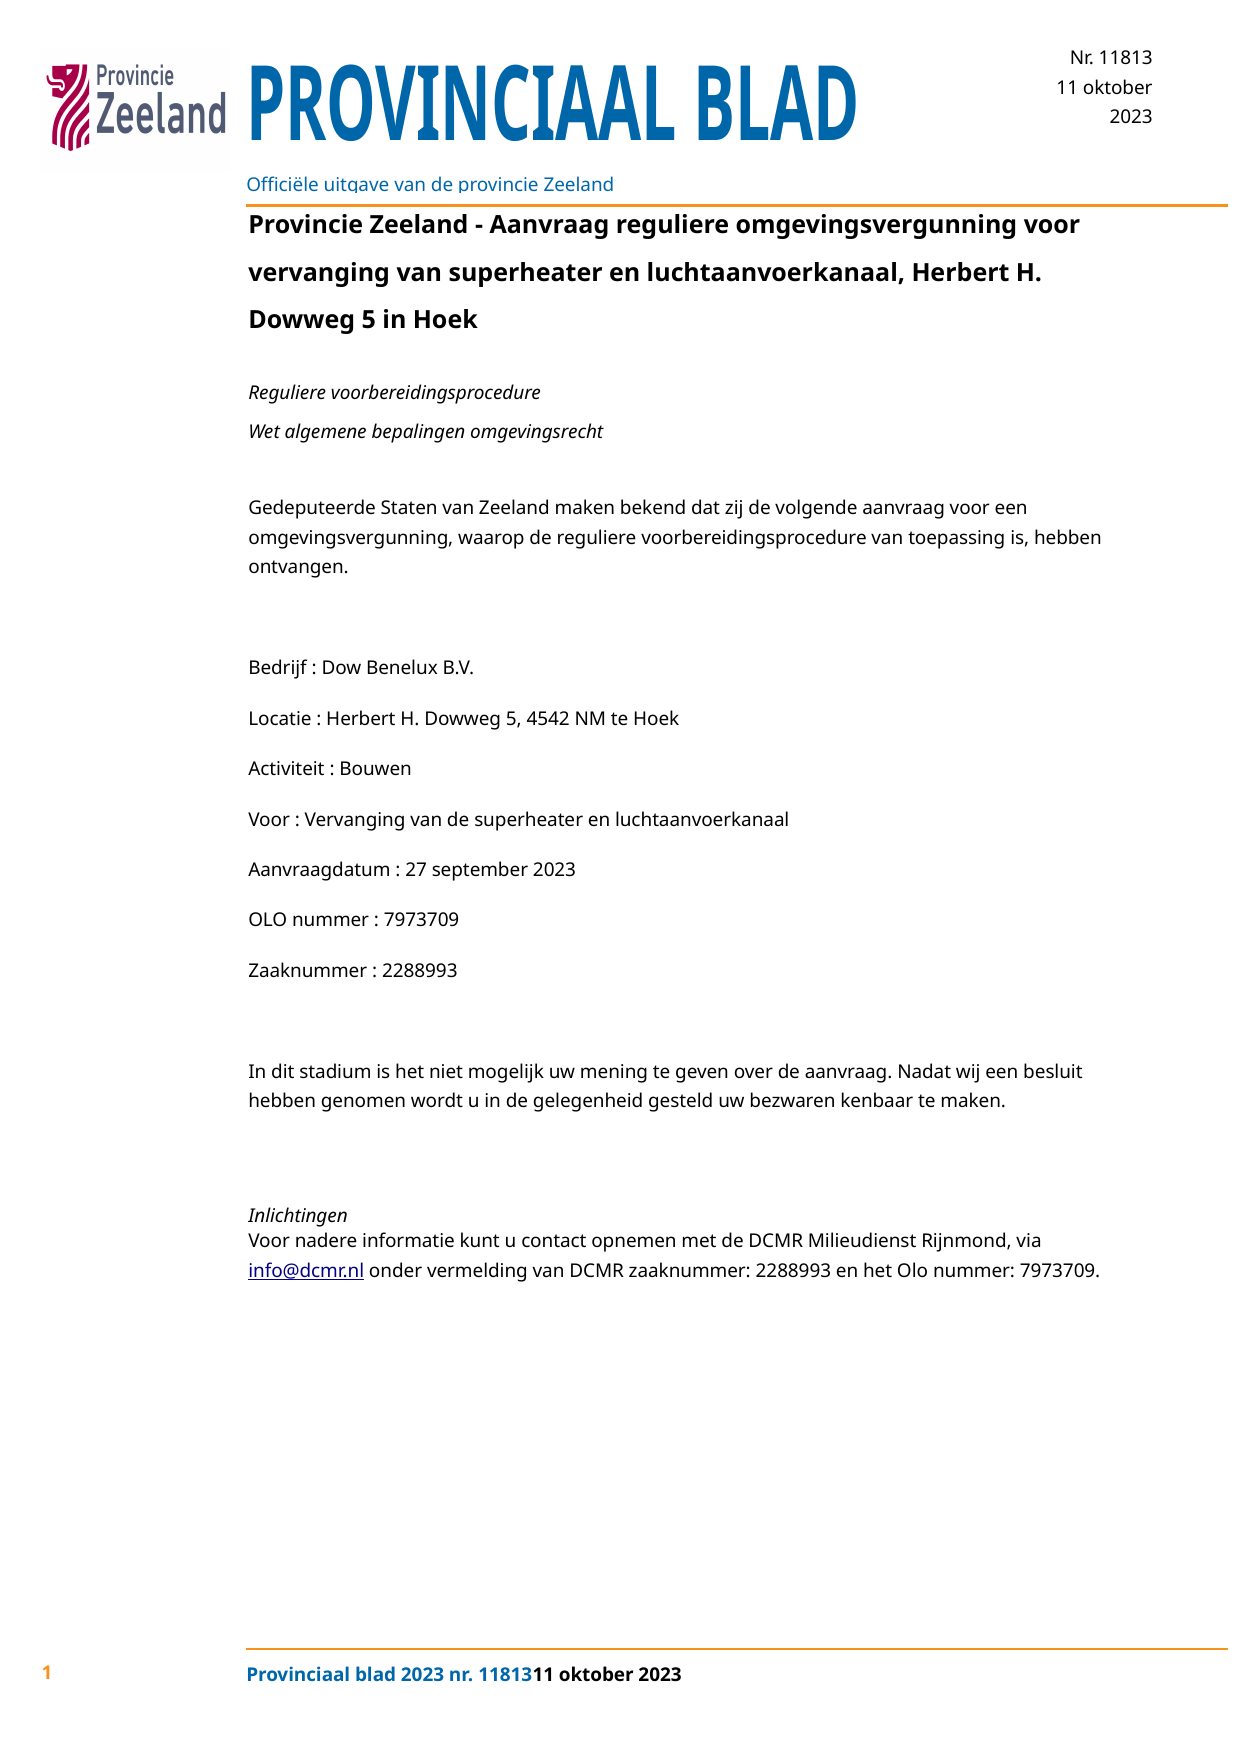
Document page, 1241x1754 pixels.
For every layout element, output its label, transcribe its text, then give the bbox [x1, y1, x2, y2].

text Activiteit : Bouwen [248, 755, 1152, 781]
text Zaaknummer : 2288993 [248, 957, 1152, 983]
text Voor : Vervanging van de superheater en luchtaanvoerkanaal [248, 806, 1152, 831]
text OLO nummer : 7973709 [248, 907, 1152, 932]
text Voor nadere informatie kunt u contact opnemen met de DCMR Milieudienst Rijnmond, via info@dcmr.nl onder vermelding van DCMR zaaknummer: 2288993 en het Olo nummer: 7973709. [248, 1227, 1152, 1283]
text Wet algemene bepalingen omgevingsrecht [248, 418, 1152, 444]
text Locatie : Herbert H. Dowweg 5, 4542 NM te Hoek [248, 705, 1152, 731]
text Provincie Zeeland - Aanvraag reguliere omgevingsvergunning voor vervanging van superheater en luchtaanvoerkanaal, Herbert H. Dowweg 5 in Hoek [248, 207, 1152, 336]
text In dit stadium is het niet mogelijk uw mening te geven over de aanvraag. Nadat wij een besluit hebben genomen wordt u in de gelegenheid gesteld uw bezwaren kenbaar te maken. [248, 1058, 1152, 1113]
text Aanvraagdatum : 27 september 2023 [248, 856, 1152, 882]
text Reguliere voorbereidingsprocedure [248, 379, 1152, 405]
text Gedeputeerde Staten van Zeeland maken bekend dat zij de volgende aanvraag voor een omgevingsvergunning, waarop de reguliere voorbereidingsprocedure van toepassing is, hebben ontvangen. [248, 494, 1152, 579]
text Inlichtingen [248, 1202, 1152, 1227]
text Bedrijf : Dow Benelux B.V. [248, 654, 1152, 680]
picture [41, 47, 231, 172]
